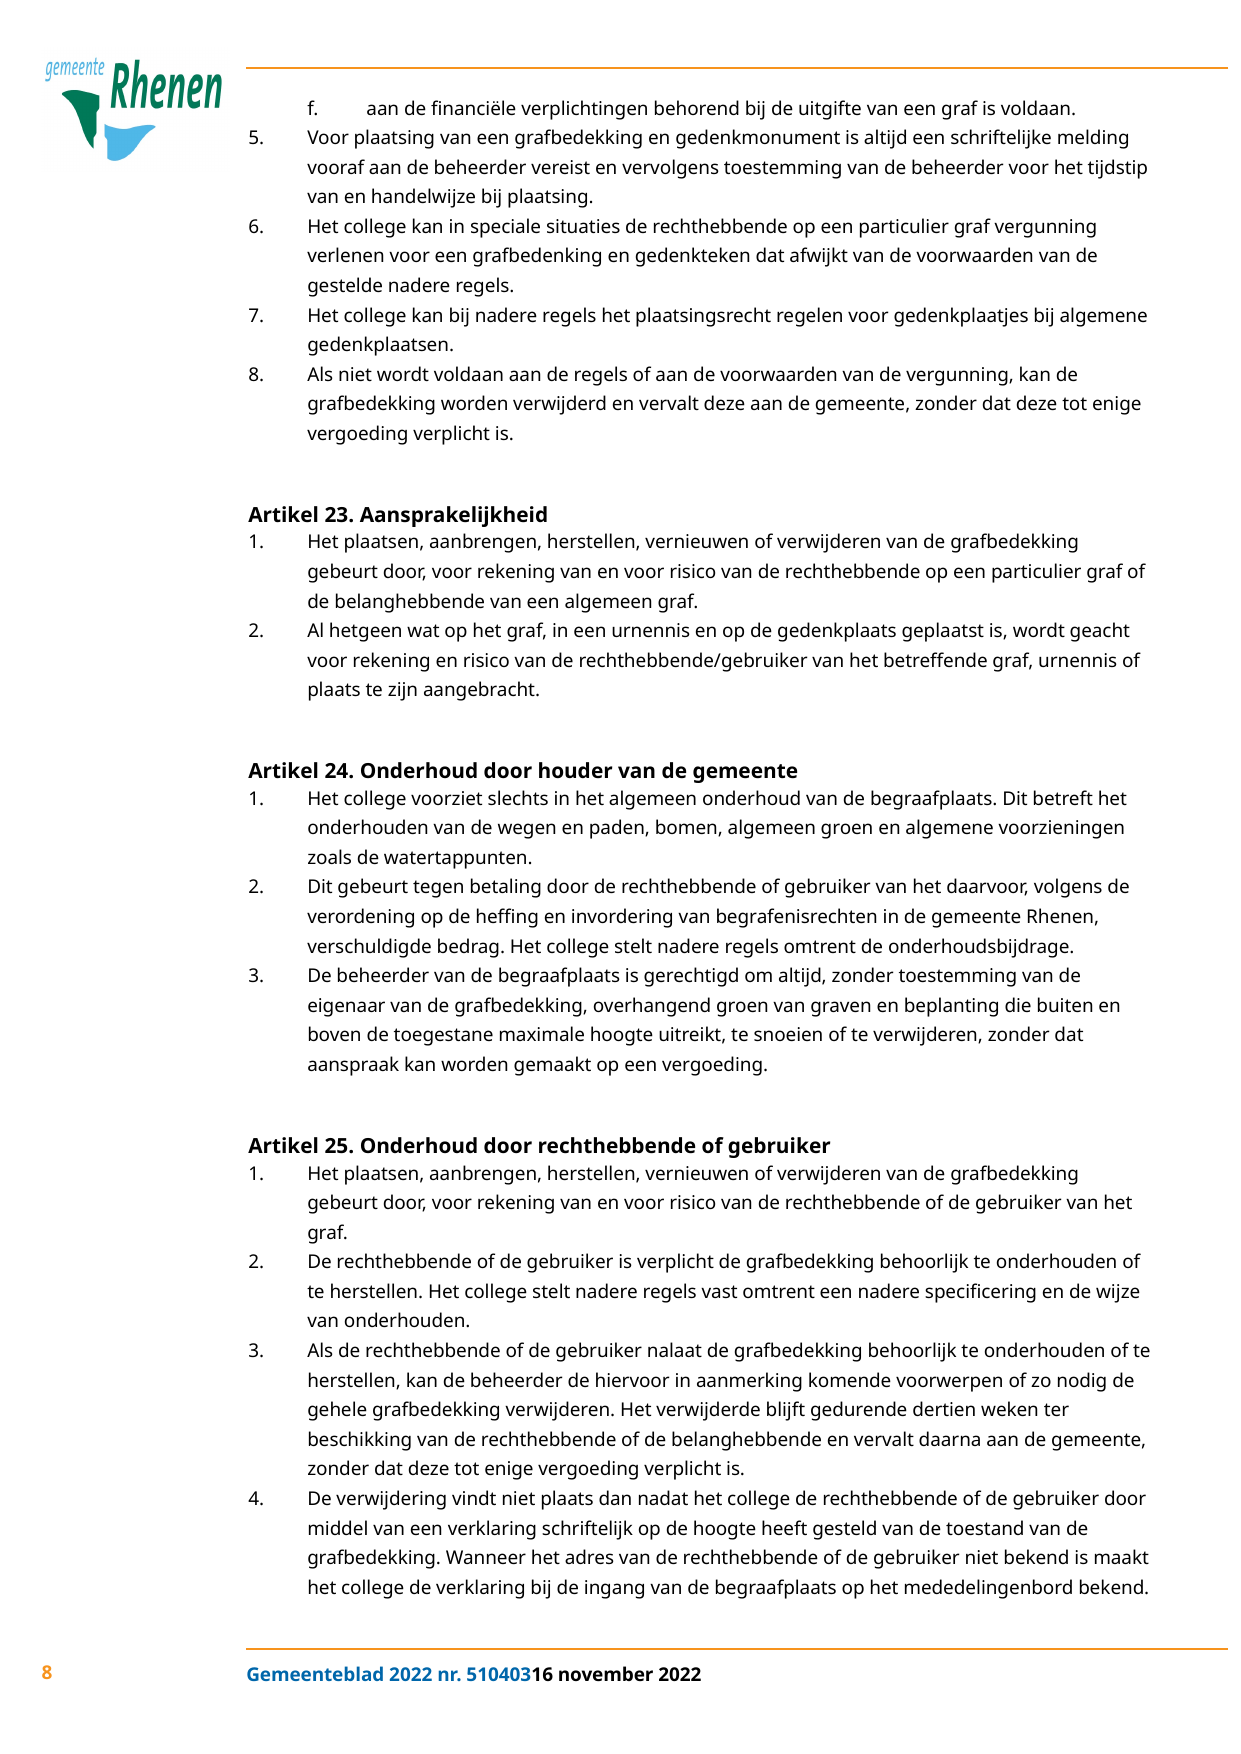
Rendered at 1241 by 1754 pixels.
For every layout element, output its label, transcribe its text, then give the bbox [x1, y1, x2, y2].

list De beheerder van de begraafplaats is gerechtigd om altijd, zonder toestemming van de eigenaar van de grafbedekking, overhangend groen van graven en beplanting die buiten en boven de toegestane maximale hoogte uitreikt, te snoeien of te verwijderen, zonder dat aanspraak kan worden gemaakt op een vergoeding. [248, 962, 1152, 1077]
text Artikel 25. Onderhoud door rechthebbende of gebruiker [248, 1131, 1152, 1160]
list Het college kan in speciale situaties de rechthebbende op een particulier graf vergunning verlenen voor een grafbedenking en gedenkteken dat afwijkt van de voorwaarden van de gestelde nadere regels. [248, 213, 1152, 298]
list Het plaatsen, aanbrengen, herstellen, vernieuwen of verwijderen van de grafbedekking gebeurt door, voor rekening van en voor risico van de rechthebbende of de gebruiker van het graf. [248, 1160, 1152, 1244]
list Al hetgeen wat op het graf, in een urnennis en op de gedenkplaats geplaatst is, wordt geacht voor rekening en risico van de rechthebbende/gebruiker van het betreffende graf, urnennis of plaats te zijn aangebracht. [248, 617, 1152, 702]
list Het plaatsen, aanbrengen, herstellen, vernieuwen of verwijderen van de grafbedekking gebeurt door, voor rekening van en voor risico van de rechthebbende op een particulier graf of de belanghebbende van een algemeen graf. [248, 529, 1152, 613]
list Dit gebeurt tegen betaling door de rechthebbende of gebruiker van het daarvoor, volgens de verordening op de heffing en invordering van begrafenisrechten in de gemeente Rhenen, verschuldigde bedrag. Het college stelt nadere regels omtrent de onderhoudsbijdrage. [248, 874, 1152, 959]
list aan de financiële verplichtingen behorend bij de uitgifte van een graf is voldaan. [307, 95, 1152, 121]
list De verwijdering vindt niet plaats dan nadat het college de rechthebbende of de gebruiker door middel van een verklaring schriftelijk op de hoogte heeft gesteld van de toestand van de grafbedekking. Wanneer het adres van de rechthebbende of de gebruiker niet bekend is maakt het college de verklaring bij de ingang van de begraafplaats op het mededelingenbord bekend. [248, 1485, 1152, 1599]
picture [41, 47, 231, 172]
list Het college kan bij nadere regels het plaatsingsrecht regelen voor gedenkplaatjes bij algemene gedenkplaatsen. [248, 302, 1152, 357]
list Als de rechthebbende of de gebruiker nalaat de grafbedekking behoorlijk te onderhouden of te herstellen, kan de beheerder de hiervoor in aanmerking komende voorwerpen of zo nodig de gehele grafbedekking verwijderen. Het verwijderde blijft gedurende dertien weken ter beschikking van de rechthebbende of de belanghebbende en vervalt daarna aan de gemeente, zonder dat deze tot enige vergoeding verplicht is. [248, 1337, 1152, 1481]
text Artikel 23. Aansprakelijkheid [248, 500, 1152, 529]
list Voor plaatsing van een grafbedekking en gedenkmonument is altijd een schriftelijke melding vooraf aan de beheerder vereist en vervolgens toestemming van de beheerder voor het tijdstip van en handelwijze bij plaatsing. [248, 124, 1152, 209]
text Artikel 24. Onderhoud door houder van de gemeente [248, 757, 1152, 785]
list De rechthebbende of de gebruiker is verplicht de grafbedekking behoorlijk te onderhouden of te herstellen. Het college stelt nadere regels vast omtrent een nadere specificering en de wijze van onderhouden. [248, 1248, 1152, 1333]
list Het college voorziet slechts in het algemeen onderhoud van de begraafplaats. Dit betreft het onderhouden van de wegen en paden, bomen, algemeen groen en algemene voorzieningen zoals de watertappunten. [248, 785, 1152, 870]
list Als niet wordt voldaan aan de regels of aan de voorwaarden van de vergunning, kan de grafbedekking worden verwijderd en vervalt deze aan de gemeente, zonder dat deze tot enige vergoeding verplicht is. [248, 361, 1152, 446]
